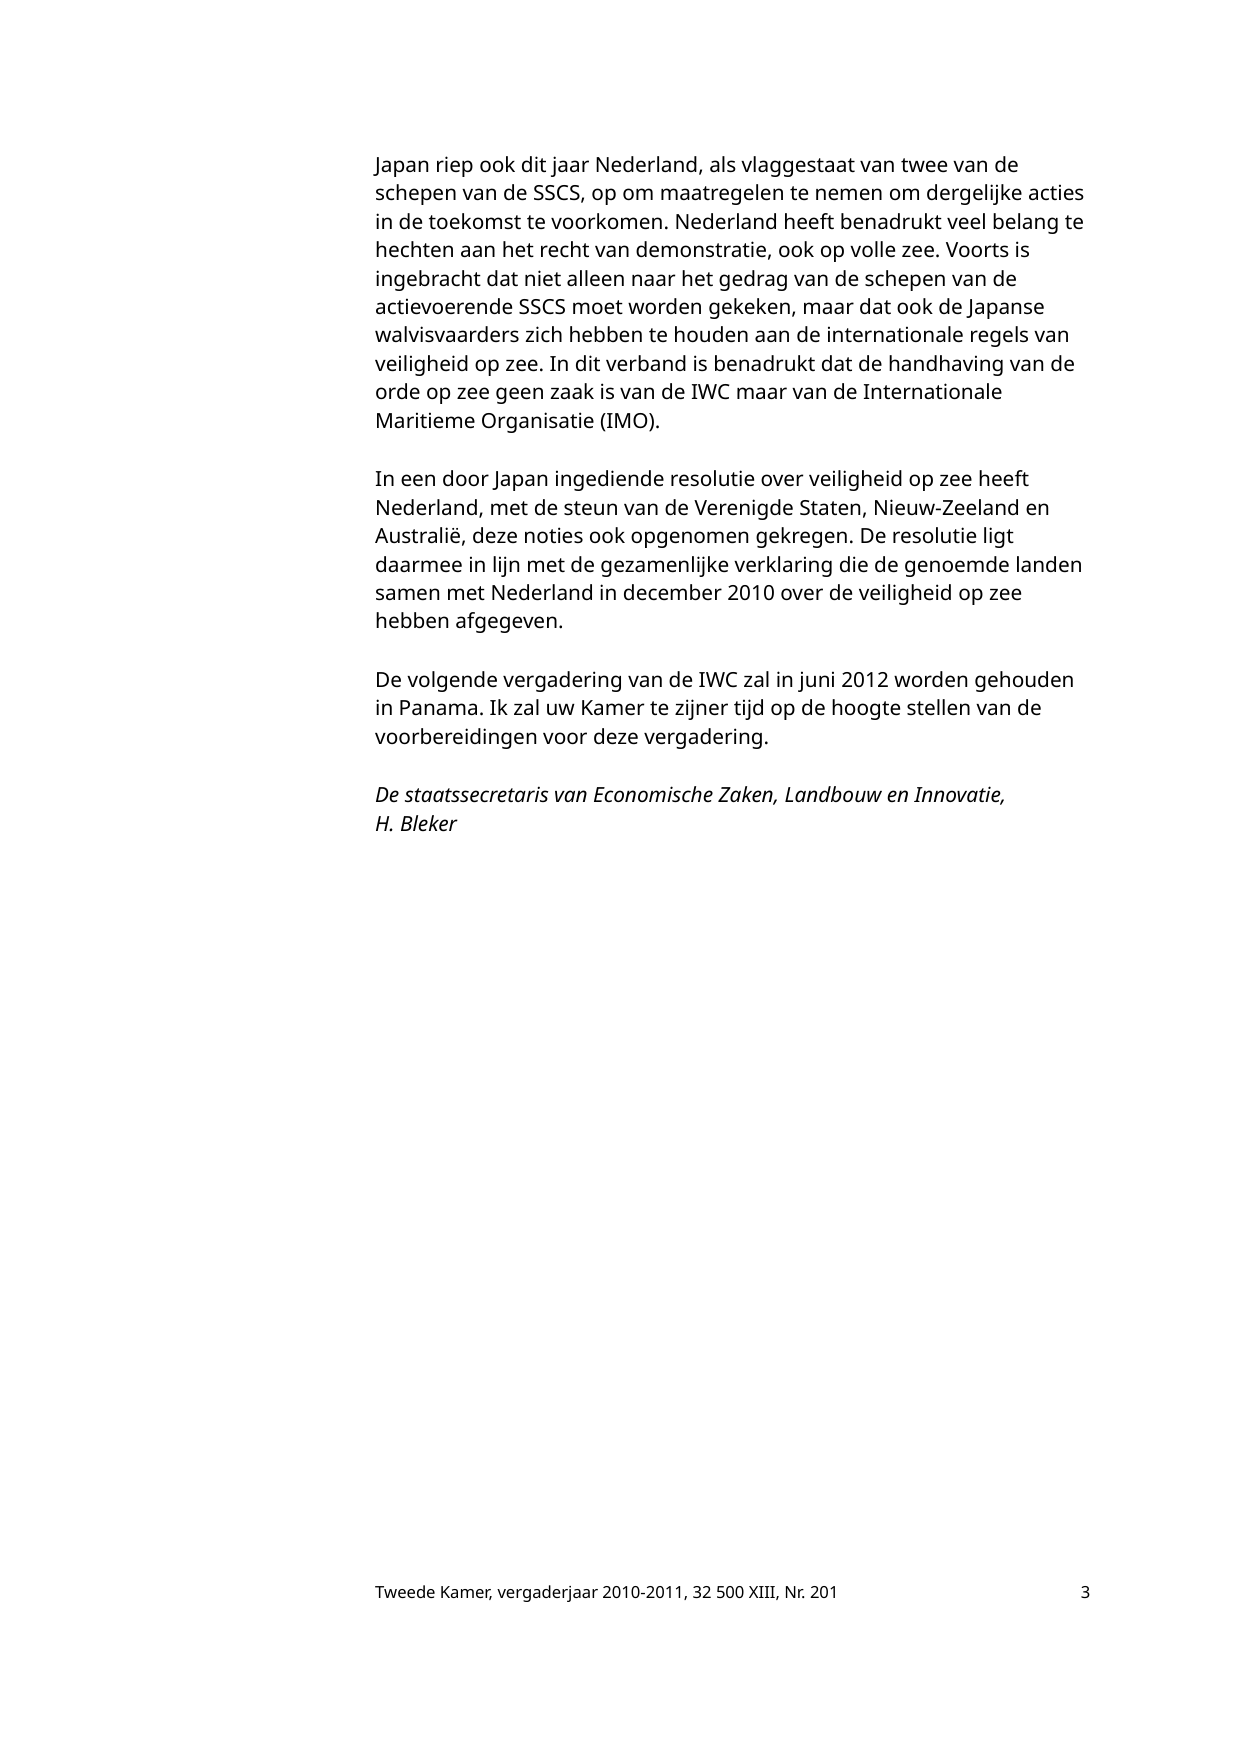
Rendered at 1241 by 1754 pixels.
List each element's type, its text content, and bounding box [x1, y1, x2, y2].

text Japan riep ook dit jaar Nederland, als vlaggestaat van twee van de schepen van de SSCS, op om maatregelen te nemen om dergelijke acties in de toekomst te voorkomen. Nederland heeft benadrukt veel belang te hechten aan het recht van demonstratie, ook op volle zee. Voorts is ingebracht dat niet alleen naar het gedrag van de schepen van de actievoerende SSCS moet worden gekeken, maar dat ook de Japanse walvisvaarders zich hebben te houden aan de internationale regels van veiligheid op zee. In dit verband is benadrukt dat de handhaving van de orde op zee geen zaak is van de IWC maar van de Internationale Maritieme Organisatie (IMO). [375, 150, 1090, 434]
text De staatssecretaris van Economische Zaken, Landbouw en Innovatie, [375, 780, 1090, 809]
text H. Bleker [375, 809, 1090, 837]
text In een door Japan ingediende resolutie over veiligheid op zee heeft Nederland, met de steun van de Verenigde Staten, Nieuw-Zeeland en Australië, deze noties ook opgenomen gekregen. De resolutie ligt daarmee in lijn met de gezamenlijke verklaring die de genoemde landen samen met Nederland in december 2010 over de veiligheid op zee hebben afgegeven. [375, 464, 1090, 635]
text De volgende vergadering van de IWC zal in juni 2012 worden gehouden in Panama. Ik zal uw Kamer te zijner tijd op de hoogte stellen van de voorbereidingen voor deze vergadering. [375, 665, 1090, 750]
